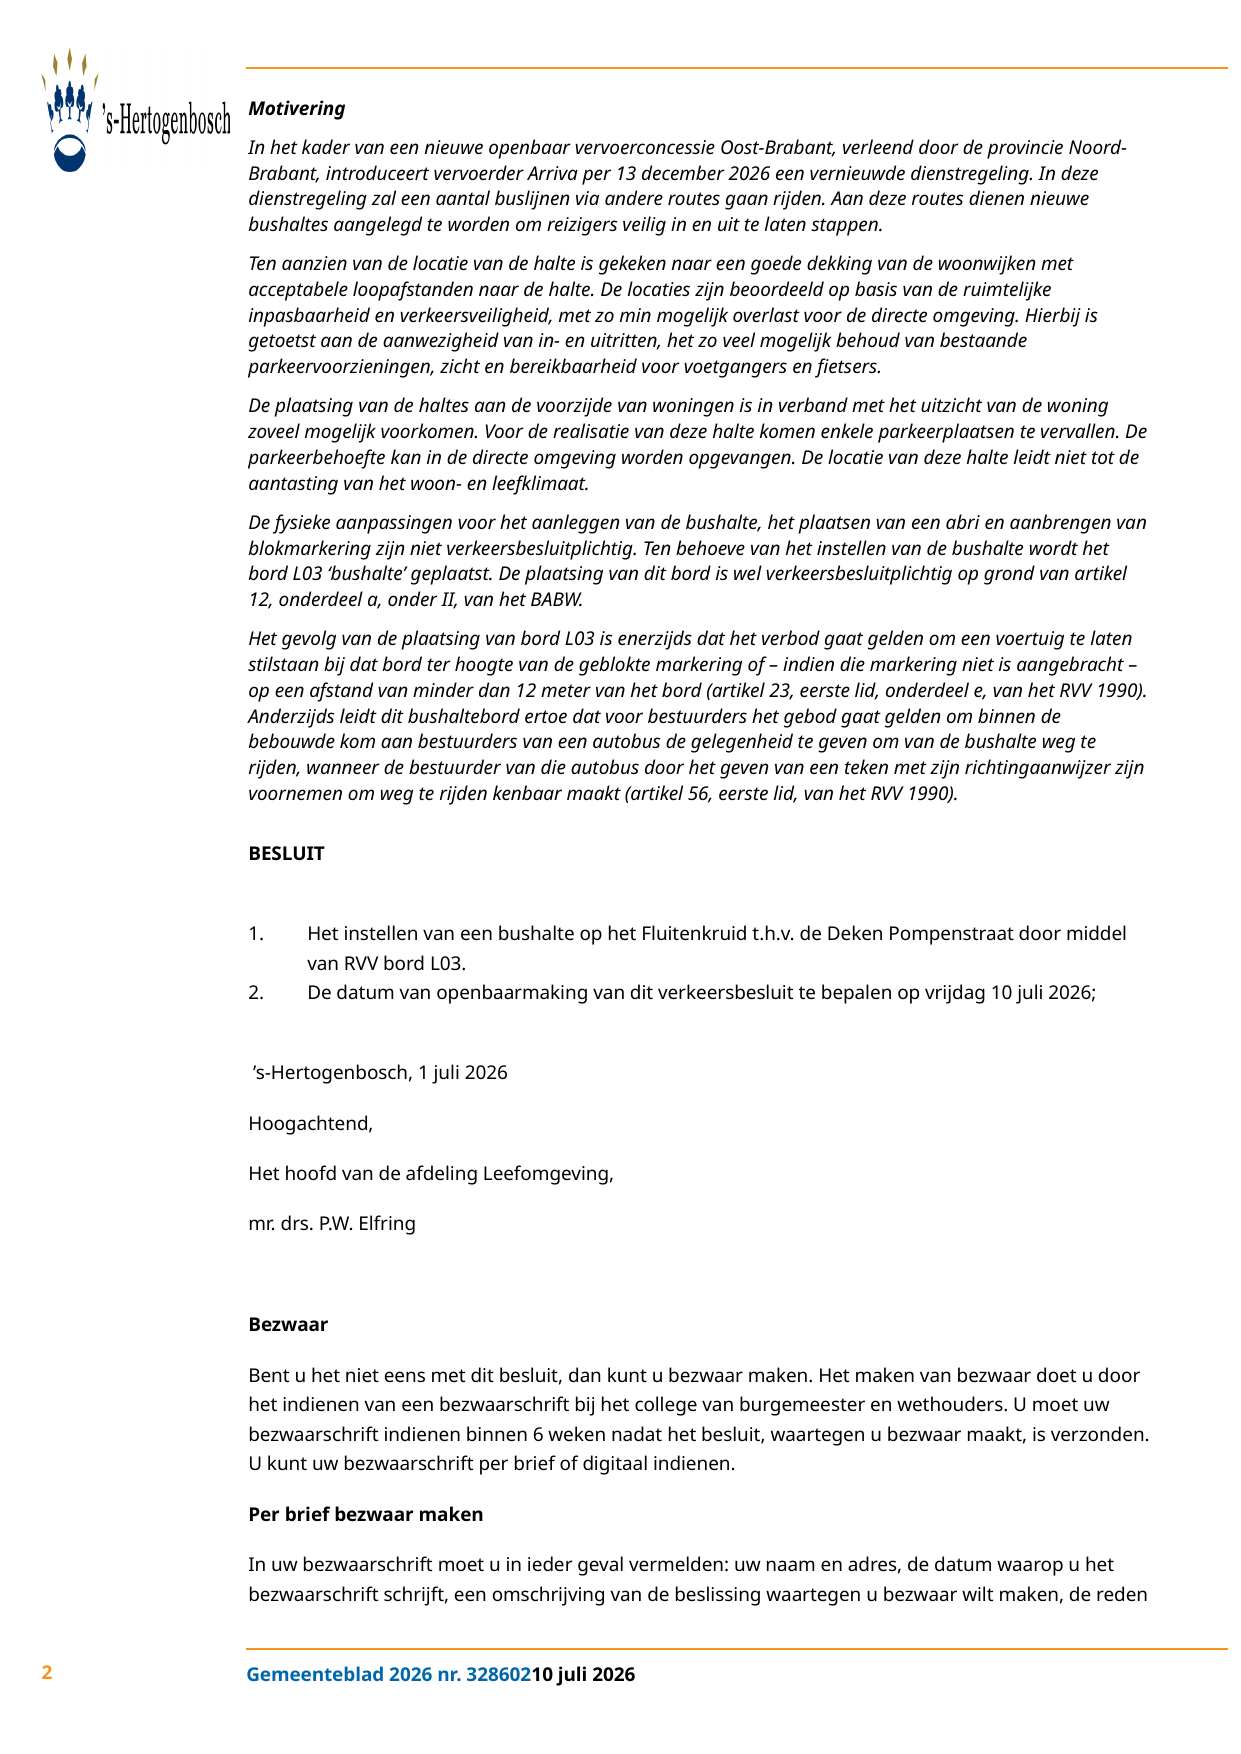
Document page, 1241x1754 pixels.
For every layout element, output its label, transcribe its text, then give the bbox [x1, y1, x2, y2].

text Motivering [248, 95, 1152, 121]
picture [41, 47, 231, 172]
text Ten aanzien van de locatie van de halte is gekeken naar een goede dekking van de woonwijken met acceptabele loopafstanden naar de halte. De locaties zijn beoordeeld op basis van de ruimtelijke inpasbaarheid en verkeersveiligheid, met zo min mogelijk overlast voor de directe omgeving. Hierbij is getoetst aan de aanwezigheid van in- en uitritten, het zo veel mogelijk behoud van bestaande parkeervoorzieningen, zicht en bereikbaarheid voor voetgangers en fietsers. [248, 251, 1152, 379]
text Per brief bezwaar maken [248, 1501, 1152, 1527]
text In het kader van een nieuwe openbaar vervoerconcessie Oost-Brabant, verleend door de provincie Noord-Brabant, introduceert vervoerder Arriva per 13 december 2026 een vernieuwde dienstregeling. In deze dienstregeling zal een aantal buslijnen via andere routes gaan rijden. Aan deze routes dienen nieuwe bushaltes aangelegd te worden om reizigers veilig in en uit te laten stappen. [248, 134, 1152, 237]
text Hoogachtend, [248, 1110, 1152, 1135]
text Bezwaar [248, 1311, 1152, 1337]
text BESLUIT [248, 840, 1152, 866]
text Het hoofd van de afdeling Leefomgeving, [248, 1160, 1152, 1186]
text mr. drs. P.W. Elfring [248, 1211, 1152, 1236]
text De fysieke aanpassingen voor het aanleggen van de bushalte, het plaatsen van een abri en aanbrengen van blokmarkering zijn niet verkeersbesluitplichtig. Ten behoeve van het instellen van de bushalte wordt het bord L03 ‘bushalte’ geplaatst. De plaatsing van dit bord is wel verkeersbesluitplichtig op grond van artikel 12, onderdeel a, onder II, van het BABW. [248, 509, 1152, 612]
text Het gevolg van de plaatsing van bord L03 is enerzijds dat het verbod gaat gelden om een voertuig te laten stilstaan bij dat bord ter hoogte van de geblokte markering of – indien die markering niet is aangebracht – op een afstand van minder dan 12 meter van het bord (artikel 23, eerste lid, onderdeel e, van het RVV 1990). Anderzijds leidt dit bushaltebord ertoe dat voor bestuurders het gebod gaat gelden om binnen de bebouwde kom aan bestuurders van een autobus de gelegenheid te geven om van de bushalte weg te rijden, wanneer de bestuurder van die autobus door het geven van een teken met zijn richtingaanwijzer zijn voornemen om weg te rijden kenbaar maakt (artikel 56, eerste lid, van het RVV 1990). [248, 626, 1152, 806]
list Het instellen van een bushalte op het Fluitenkruid t.h.v. de Deken Pompenstraat door middel van RVV bord L03. [248, 920, 1152, 975]
list De datum van openbaarmaking van dit verkeersbesluit te bepalen op vrijdag 10 juli 2026; [248, 979, 1152, 1005]
text In uw bezwaarschrift moet u in ieder geval vermelden: uw naam en adres, de datum waarop u het bezwaarschrift schrijft, een omschrijving van de beslissing waartegen u bezwaar wilt maken, de reden [248, 1551, 1152, 1607]
text De plaatsing van de haltes aan de voorzijde van woningen is in verband met het uitzicht van de woning zoveel mogelijk voorkomen. Voor de realisatie van deze halte komen enkele parkeerplaatsen te vervallen. De parkeerbehoefte kan in de directe omgeving worden opgevangen. De locatie van deze halte leidt niet tot de aantasting van het woon- en leefklimaat. [248, 393, 1152, 496]
text ’s-Hertogenbosch, 1 juli 2026 [248, 1059, 1152, 1085]
text Bent u het niet eens met dit besluit, dan kunt u bezwaar maken. Het maken van bezwaar doet u door het indienen van een bezwaarschrift bij het college van burgemeester en wethouders. U moet uw bezwaarschrift indienen binnen 6 weken nadat het besluit, waartegen u bezwaar maakt, is verzonden. U kunt uw bezwaarschrift per brief of digitaal indienen. [248, 1362, 1152, 1476]
